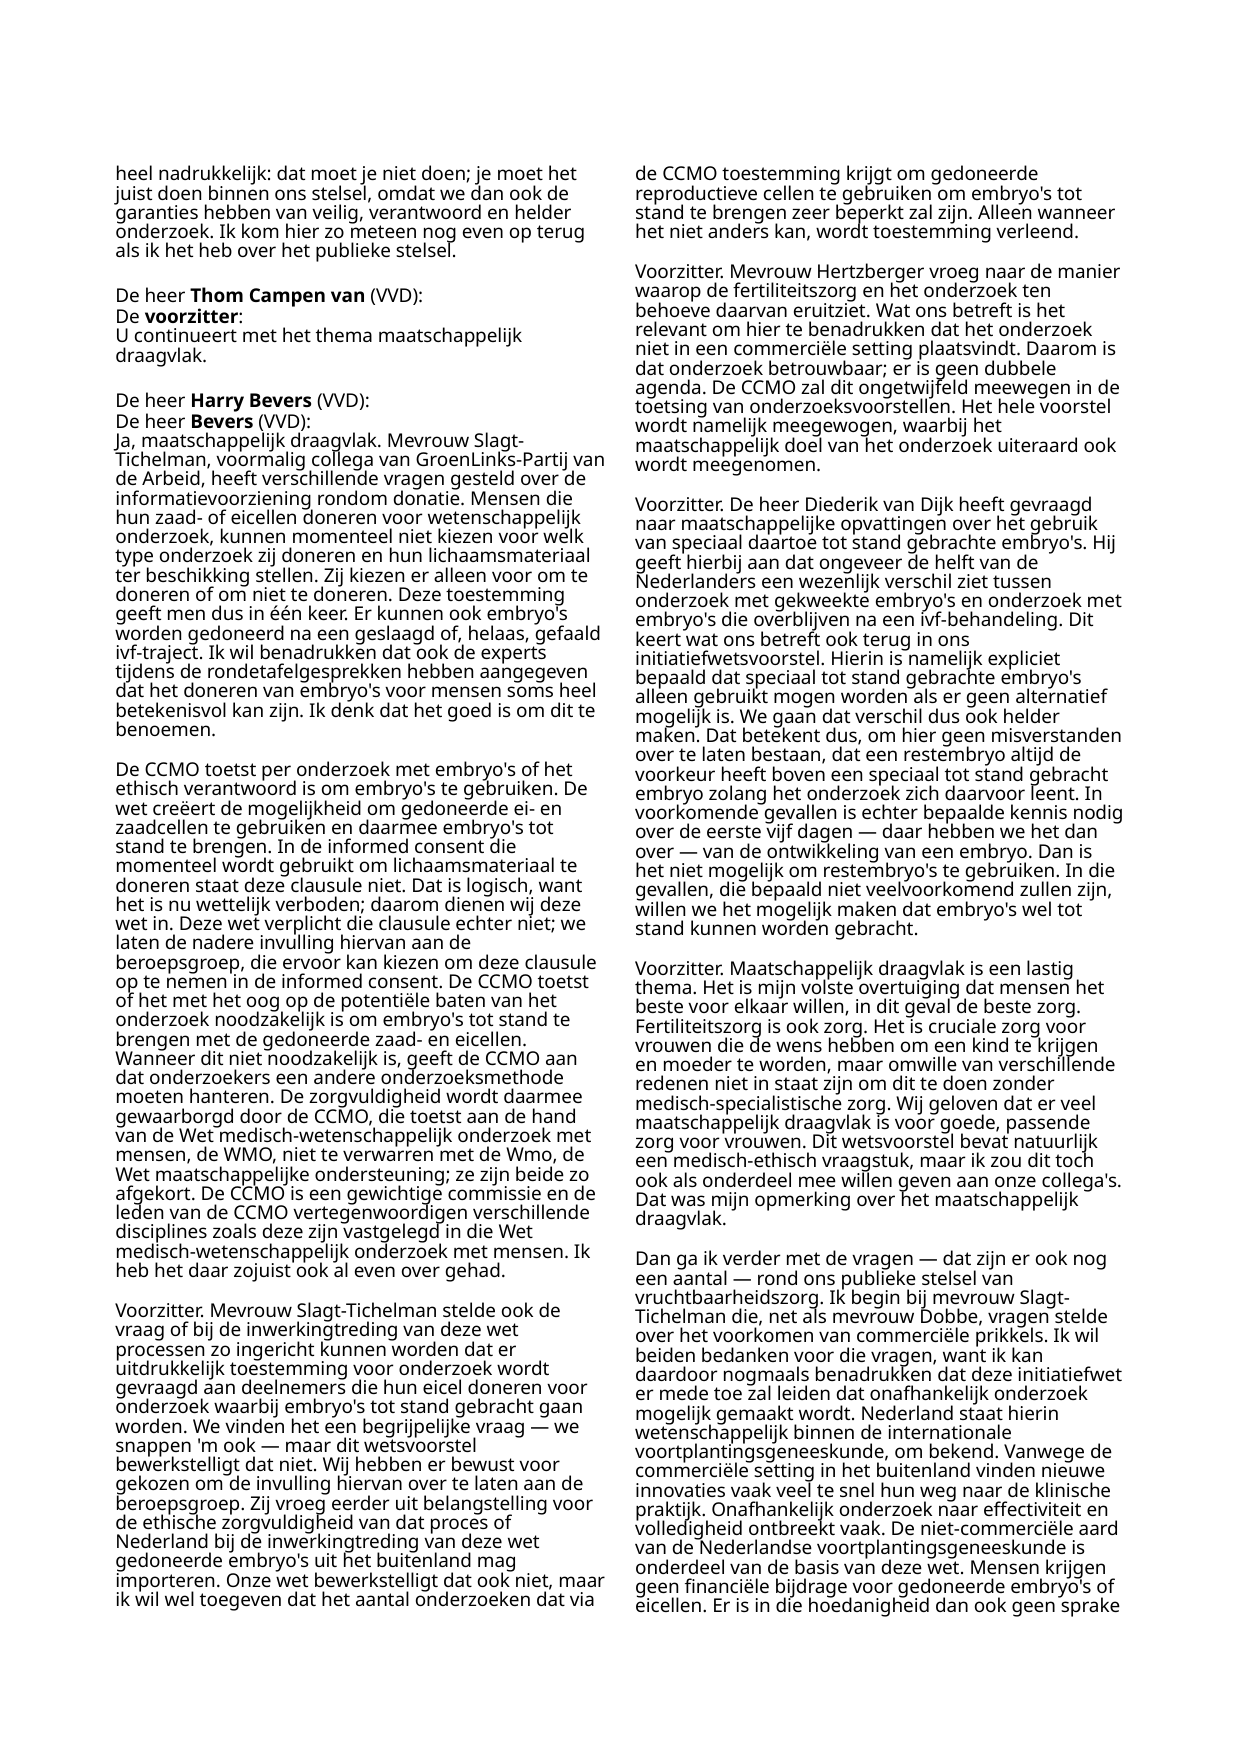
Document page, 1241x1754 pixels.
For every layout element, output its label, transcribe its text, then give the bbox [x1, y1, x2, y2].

text heel nadrukkelijk: dat moet je niet doen; je moet het juist doen binnen ons stelsel, omdat we dan ook de garanties hebben van veilig, verantwoord en helder onderzoek. Ik kom hier zo meteen nog even op terug als ik het heb over het publieke stelsel. [115, 165, 605, 262]
text Dan ga ik verder met de vragen — dat zijn er ook nog een aantal — rond ons publieke stelsel van vruchtbaarheidszorg. Ik begin bij mevrouw Slagt-Tichelman die, net als mevrouw Dobbe, vragen stelde over het voorkomen van commerciële prikkels. Ik wil beiden bedanken voor die vragen, want ik kan daardoor nogmaals benadrukken dat deze initiatiefwet er mede toe zal leiden dat onafhankelijk onderzoek mogelijk gemaakt wordt. Nederland staat hierin wetenschappelijk binnen de internationale voortplantingsgeneeskunde, om bekend. Vanwege de commerciële setting in het buitenland vinden nieuwe innovaties vaak veel te snel hun weg naar de klinische praktijk. Onafhankelijk onderzoek naar effectiviteit en volledigheid ontbreekt vaak. De niet-commerciële aard van de Nederlandse voortplantingsgeneeskunde is onderdeel van de basis van deze wet. Mensen krijgen geen financiële bijdrage voor gedoneerde embryo's of eicellen. Er is in die hoedanigheid dan ook geen sprake [635, 1250, 1125, 1616]
text Voorzitter. De heer Diederik van Dijk heeft gevraagd naar maatschappelijke opvattingen over het gebruik van speciaal daartoe tot stand gebrachte embryo's. Hij geeft hierbij aan dat ongeveer de helft van de Nederlanders een wezenlijk verschil ziet tussen onderzoek met gekweekte embryo's en onderzoek met embryo's die overblijven na een ivf-behandeling. Dit keert wat ons betreft ook terug in ons initiatiefwetsvoorstel. Hierin is namelijk expliciet bepaald dat speciaal tot stand gebrachte embryo's alleen gebruikt mogen worden als er geen alternatief mogelijk is. We gaan dat verschil dus ook helder maken. Dat betekent dus, om hier geen misverstanden over te laten bestaan, dat een restembryo altijd de voorkeur heeft boven een speciaal tot stand gebracht embryo zolang het onderzoek zich daarvoor leent. In voorkomende gevallen is echter bepaalde kennis nodig over de eerste vijf dagen — daar hebben we het dan over — van de ontwikkeling van een embryo. Dan is het niet mogelijk om restembryo's te gebruiken. In die gevallen, die bepaald niet veelvoorkomend zullen zijn, willen we het mogelijk maken dat embryo's wel tot stand kunnen worden gebracht. [635, 496, 1125, 939]
text Ja, maatschappelijk draagvlak. Mevrouw Slagt-Tichelman, voormalig collega van GroenLinks-Partij van de Arbeid, heeft verschillende vragen gesteld over de informatievoorziening rondom donatie. Mensen die hun zaad- of eicellen doneren voor wetenschappelijk onderzoek, kunnen momenteel niet kiezen voor welk type onderzoek zij doneren en hun lichaamsmateriaal ter beschikking stellen. Zij kiezen er alleen voor om te doneren of om niet te doneren. Deze toestemming geeft men dus in één keer. Er kunnen ook embryo's worden gedoneerd na een geslaagd of, helaas, gefaald ivf-traject. Ik wil benadrukken dat ook de experts tijdens de rondetafelgesprekken hebben aangegeven dat het doneren van embryo's voor mensen soms heel betekenisvol kan zijn. Ik denk dat het goed is om dit te benoemen. [115, 432, 605, 740]
text De heer Harry Bevers (VVD): [115, 387, 605, 413]
text Voorzitter. Mevrouw Hertzberger vroeg naar de manier waarop de fertiliteitszorg en het onderzoek ten behoeve daarvan eruitziet. Wat ons betreft is het relevant om hier te benadrukken dat het onderzoek niet in een commerciële setting plaatsvindt. Daarom is dat onderzoek betrouwbaar; er is geen dubbele agenda. De CCMO zal dit ongetwijfeld meewegen in de toetsing van onderzoeksvoorstellen. Het hele voorstel wordt namelijk meegewogen, waarbij het maatschappelijk doel van het onderzoek uiteraard ook wordt meegenomen. [635, 263, 1125, 475]
text Voorzitter. Mevrouw Slagt-Tichelman stelde ook de vraag of bij de inwerkingtreding van deze wet processen zo ingericht kunnen worden dat er uitdrukkelijk toestemming voor onderzoek wordt gevraagd aan deelnemers die hun eicel doneren voor onderzoek waarbij embryo's tot stand gebracht gaan worden. We vinden het een begrijpelijke vraag — we snappen 'm ook — maar dit wetsvoorstel bewerkstelligt dat niet. Wij hebben er bewust voor gekozen om de invulling hiervan over te laten aan de beroepsgroep. Zij vroeg eerder uit belangstelling voor de ethische zorgvuldigheid van dat proces of Nederland bij de inwerkingtreding van deze wet gedoneerde embryo's uit het buitenland mag importeren. Onze wet bewerkstelligt dat ook niet, maar ik wil wel toegeven dat het aantal onderzoeken dat via [115, 1302, 605, 1610]
text De heer Bevers (VVD): [115, 413, 605, 432]
text Voorzitter. Maatschappelijk draagvlak is een lastig thema. Het is mijn volste overtuiging dat mensen het beste voor elkaar willen, in dit geval de beste zorg. Fertiliteitszorg is ook zorg. Het is cruciale zorg voor vrouwen die de wens hebben om een kind te krijgen en moeder te worden, maar omwille van verschillende redenen niet in staat zijn om dit te doen zonder medisch-specialistische zorg. Wij geloven dat er veel maatschappelijk draagvlak is voor goede, passende zorg voor vrouwen. Dit wetsvoorstel bevat natuurlijk een medisch-ethisch vraagstuk, maar ik zou dit toch ook als onderdeel mee willen geven aan onze collega's. Dat was mijn opmerking over het maatschappelijk draagvlak. [635, 960, 1125, 1229]
text De CCMO toetst per onderzoek met embryo's of het ethisch verantwoord is om embryo's te gebruiken. De wet creëert de mogelijkheid om gedoneerde ei- en zaadcellen te gebruiken en daarmee embryo's tot stand te brengen. In de informed consent die momenteel wordt gebruikt om lichaamsmateriaal te doneren staat deze clausule niet. Dat is logisch, want het is nu wettelijk verboden; daarom dienen wij deze wet in. Deze wet verplicht die clausule echter niet; we laten de nadere invulling hiervan aan de beroepsgroep, die ervoor kan kiezen om deze clausule op te nemen in de informed consent. De CCMO toetst of het met het oog op de potentiële baten van het onderzoek noodzakelijk is om embryo's tot stand te brengen met de gedoneerde zaad- en eicellen. Wanneer dit niet noodzakelijk is, geeft de CCMO aan dat onderzoekers een andere onderzoeksmethode moeten hanteren. De zorgvuldigheid wordt daarmee gewaarborgd door de CCMO, die toetst aan de hand van de Wet medisch-wetenschappelijk onderzoek met mensen, de WMO, niet te verwarren met de Wmo, de Wet maatschappelijke ondersteuning; ze zijn beide zo afgekort. De CCMO is een gewichtige commissie en de leden van de CCMO vertegenwoordigen verschillende disciplines zoals deze zijn vastgelegd in die Wet medisch-wetenschappelijk onderzoek met mensen. Ik heb het daar zojuist ook al even over gehad. [115, 761, 605, 1281]
text de CCMO toestemming krijgt om gedoneerde reproductieve cellen te gebruiken om embryo's tot stand te brengen zeer beperkt zal zijn. Alleen wanneer het niet anders kan, wordt toestemming verleend. [635, 165, 1125, 242]
text De voorzitter: [115, 308, 605, 327]
text De heer Thom Campen van (VVD): [115, 282, 605, 308]
text U continueert met het thema maatschappelijk draagvlak. [115, 327, 605, 366]
